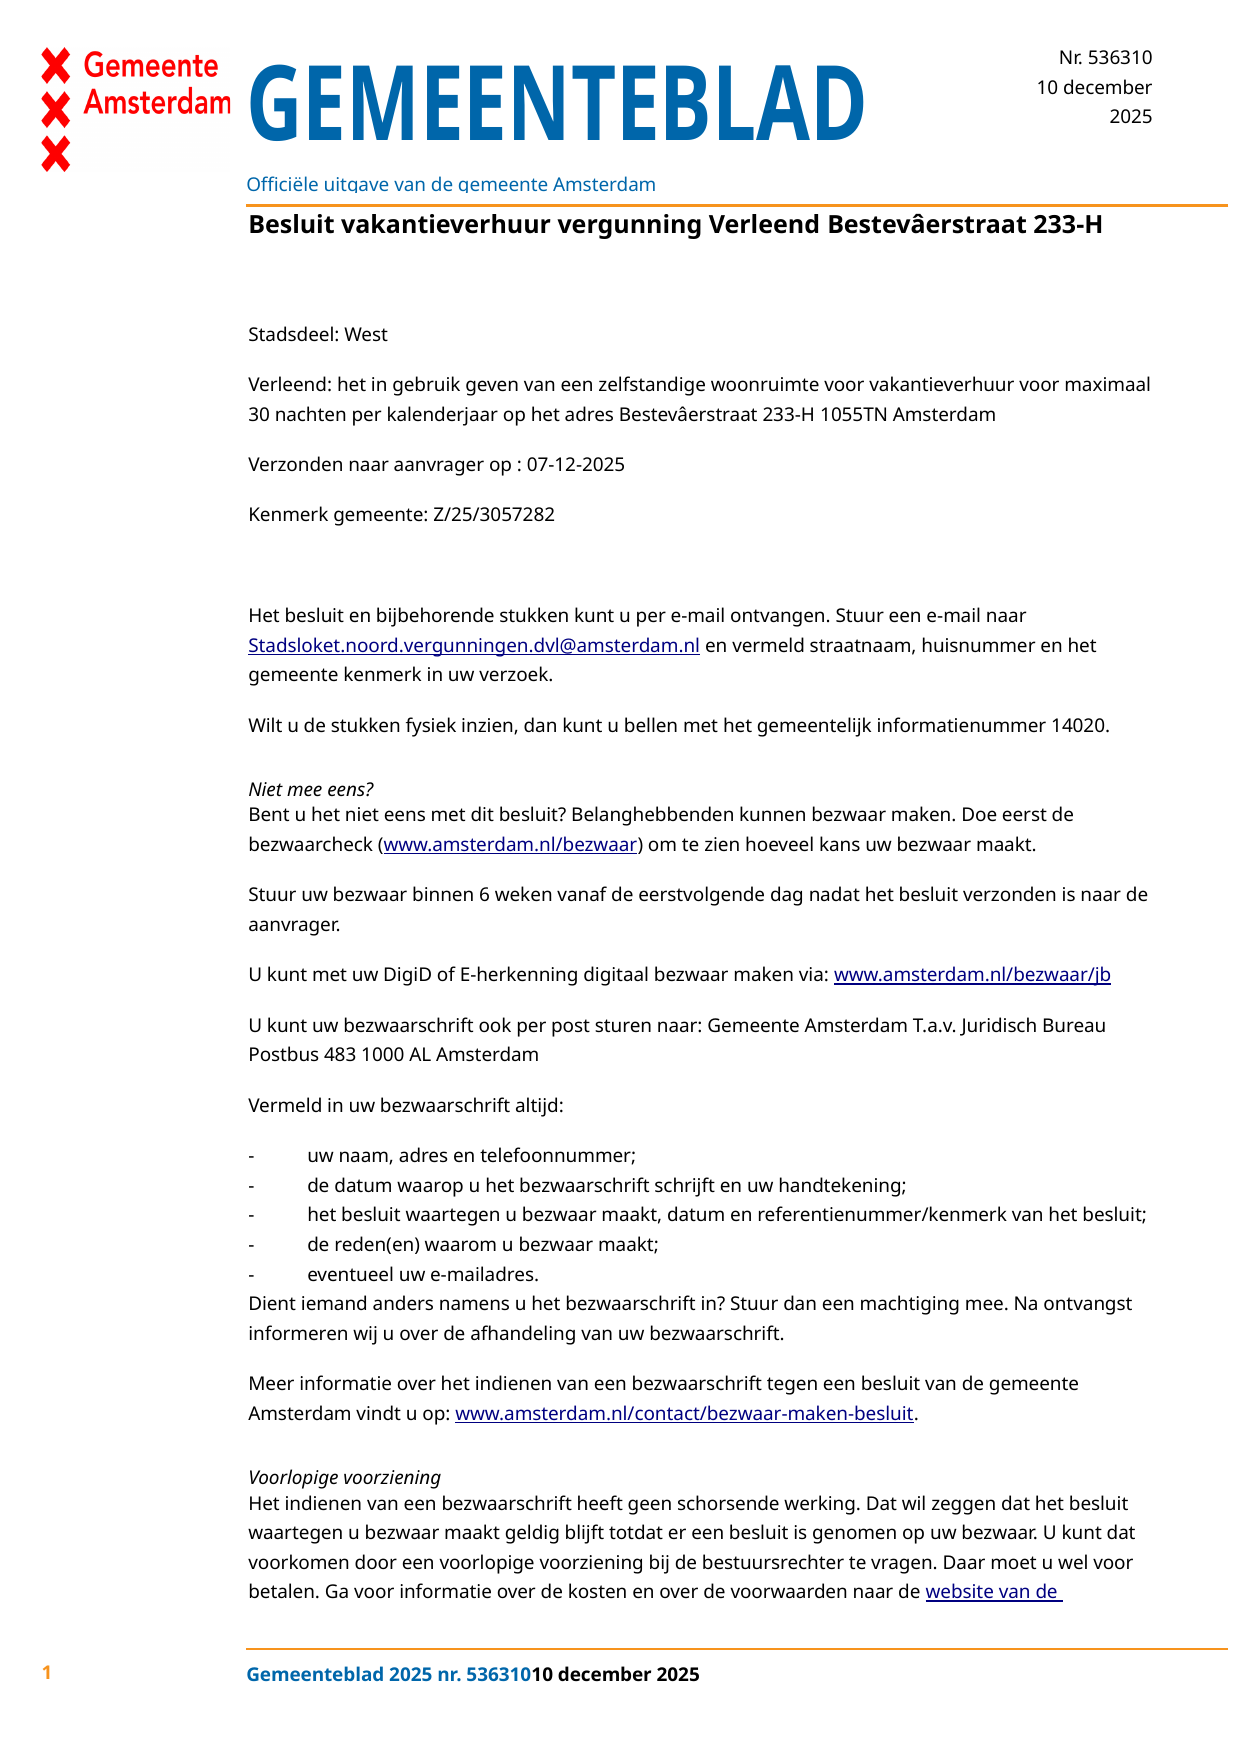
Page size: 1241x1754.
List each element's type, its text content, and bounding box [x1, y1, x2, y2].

list eventueel uw e-mailadres. [248, 1261, 1152, 1287]
text Het besluit en bijbehorende stukken kunt u per e-mail ontvangen. Stuur een e-mail naar Stadsloket.noord.vergunningen.dvl@amsterdam.nl en vermeld straatnaam, huisnummer en het gemeente kenmerk in uw verzoek. [248, 602, 1152, 687]
text Stuur uw bezwaar binnen 6 weken vanaf de eerstvolgende dag nadat het besluit verzonden is naar de aanvrager. [248, 882, 1152, 937]
text Besluit vakantieverhuur vergunning Verleend Bestevâerstraat 233-H [248, 207, 1152, 241]
text U kunt met uw DigiD of E-herkenning digitaal bezwaar maken via: www.amsterdam.nl/bezwaar/jb [248, 962, 1152, 987]
text Voorlopige voorziening [248, 1464, 1152, 1490]
text Verleend: het in gebruik geven van een zelfstandige woonruimte voor vakantieverhuur voor maximaal 30 nachten per kalenderjaar op het adres Bestevâerstraat 233-H 1055TN Amsterdam [248, 371, 1152, 426]
text Stadsdeel: West [248, 321, 1152, 346]
text Kenmerk gemeente: Z/25/3057282 [248, 502, 1152, 527]
text Vermeld in uw bezwaarschrift altijd: [248, 1092, 1152, 1118]
list uw naam, adres en telefoonnummer; [248, 1142, 1152, 1168]
picture [41, 47, 231, 172]
list de datum waarop u het bezwaarschrift schrijft en uw handtekening; [248, 1172, 1152, 1198]
text Wilt u de stukken fysiek inzien, dan kunt u bellen met het gemeentelijk informatienummer 14020. [248, 712, 1152, 738]
text U kunt uw bezwaarschrift ook per post sturen naar: Gemeente Amsterdam T.a.v. Juridisch Bureau Postbus 483 1000 AL Amsterdam [248, 1012, 1152, 1067]
text Dient iemand anders namens u het bezwaarschrift in? Stuur dan een machtiging mee. Na ontvangst informeren wij u over de afhandeling van uw bezwaarschrift. [248, 1290, 1152, 1346]
text Meer informatie over het indienen van een bezwaarschrift tegen een besluit van de gemeente Amsterdam vindt u op: www.amsterdam.nl/contact/bezwaar-maken-besluit. [248, 1370, 1152, 1426]
text Bent u het niet eens met dit besluit? Belanghebbenden kunnen bezwaar maken. Doe eerst de bezwaarcheck (www.amsterdam.nl/bezwaar) om te zien hoeveel kans uw bezwaar maakt. [248, 802, 1152, 857]
text Niet mee eens? [248, 776, 1152, 802]
list de reden(en) waarom u bezwaar maakt; [248, 1231, 1152, 1257]
text Verzonden naar aanvrager op : 07-12-2025 [248, 451, 1152, 477]
list het besluit waartegen u bezwaar maakt, datum en referentienummer/kenmerk van het besluit; [248, 1202, 1152, 1227]
text Het indienen van een bezwaarschrift heeft geen schorsende werking. Dat wil zeggen dat het besluit waartegen u bezwaar maakt geldig blijft totdat er een besluit is genomen op uw bezwaar. U kunt dat voorkomen door een voorlopige voorziening bij de bestuursrechter te vragen. Daar moet u wel voor betalen. Ga voor informatie over de kosten en over de voorwaarden naar de website van de [248, 1490, 1152, 1604]
